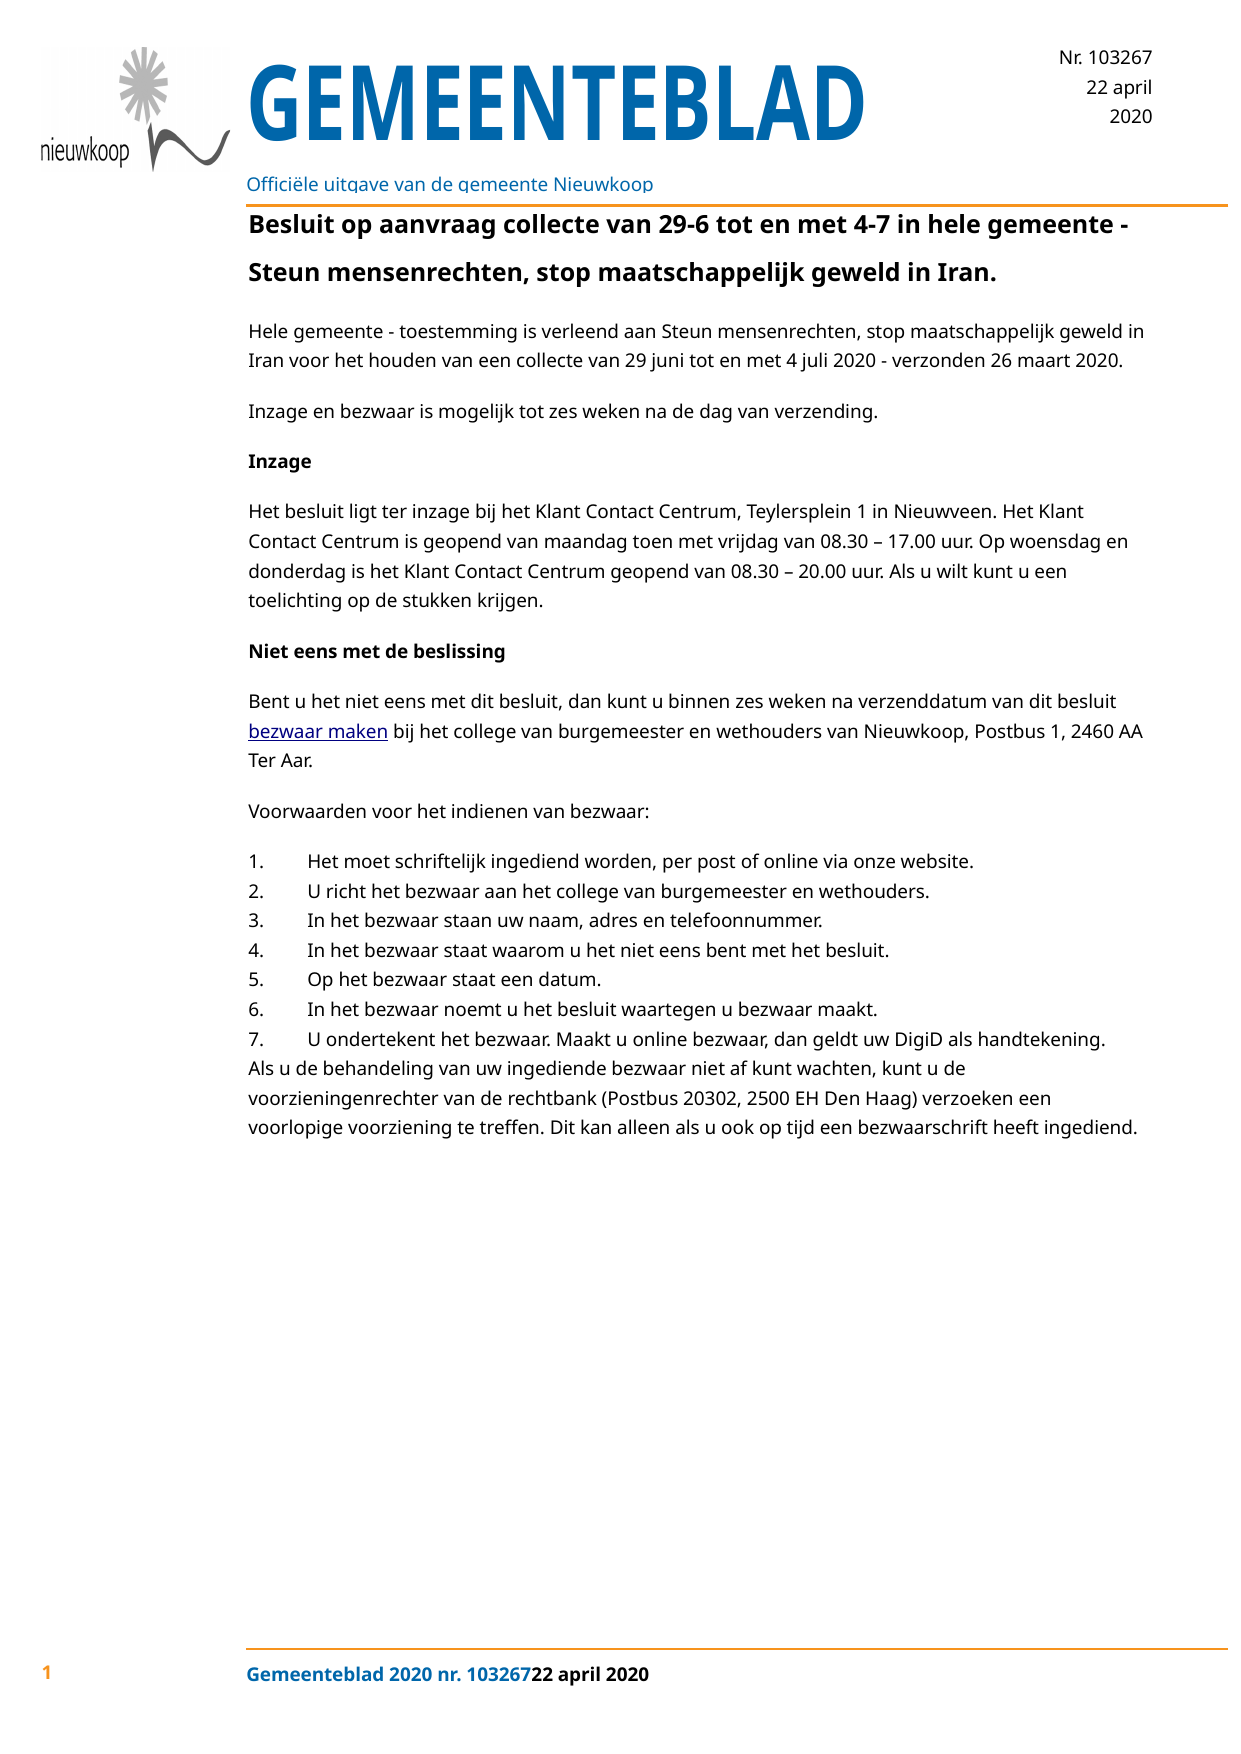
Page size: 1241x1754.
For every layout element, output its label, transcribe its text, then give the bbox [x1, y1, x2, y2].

text Inzage en bezwaar is mogelijk tot zes weken na de dag van verzending. [248, 398, 1152, 424]
text Het besluit ligt ter inzage bij het Klant Contact Centrum, Teylersplein 1 in Nieuwveen. Het Klant Contact Centrum is geopend van maandag toen met vrijdag van 08.30 – 17.00 uur. Op woensdag en donderdag is het Klant Contact Centrum geopend van 08.30 – 20.00 uur. Als u wilt kunt u een toelichting op de stukken krijgen. [248, 499, 1152, 613]
list U ondertekent het bezwaar. Maakt u online bezwaar, dan geldt uw DigiD als handtekening. [248, 1026, 1152, 1052]
list Op het bezwaar staat een datum. [248, 967, 1152, 992]
list In het bezwaar staat waarom u het niet eens bent met het besluit. [248, 937, 1152, 963]
text Niet eens met de beslissing [248, 638, 1152, 664]
list In het bezwaar noemt u het besluit waartegen u bezwaar maakt. [248, 996, 1152, 1022]
text Voorwaarden voor het indienen van bezwaar: [248, 798, 1152, 824]
text Hele gemeente - toestemming is verleend aan Steun mensenrechten, stop maatschappelijk geweld in Iran voor het houden van een collecte van 29 juni tot en met 4 juli 2020 - verzonden 26 maart 2020. [248, 318, 1152, 373]
text Als u de behandeling van uw ingediende bezwaar niet af kunt wachten, kunt u de voorzieningenrechter van de rechtbank (Postbus 20302, 2500 EH Den Haag) verzoeken een voorlopige voorziening te treffen. Dit kan alleen als u ook op tijd een bezwaarschrift heeft ingediend. [248, 1055, 1152, 1140]
text Besluit op aanvraag collecte van 29-6 tot en met 4-7 in hele gemeente - Steun mensenrechten, stop maatschappelijk geweld in Iran. [248, 207, 1152, 288]
list U richt het bezwaar aan het college van burgemeester en wethouders. [248, 878, 1152, 904]
picture [41, 47, 231, 172]
list In het bezwaar staan uw naam, adres en telefoonnummer. [248, 907, 1152, 933]
text Inzage [248, 448, 1152, 474]
list Het moet schriftelijk ingediend worden, per post of online via onze website. [248, 848, 1152, 874]
text Bent u het niet eens met dit besluit, dan kunt u binnen zes weken na verzenddatum van dit besluit bezwaar maken bij het college van burgemeester en wethouders van Nieuwkoop, Postbus 1, 2460 AA Ter Aar. [248, 688, 1152, 773]
